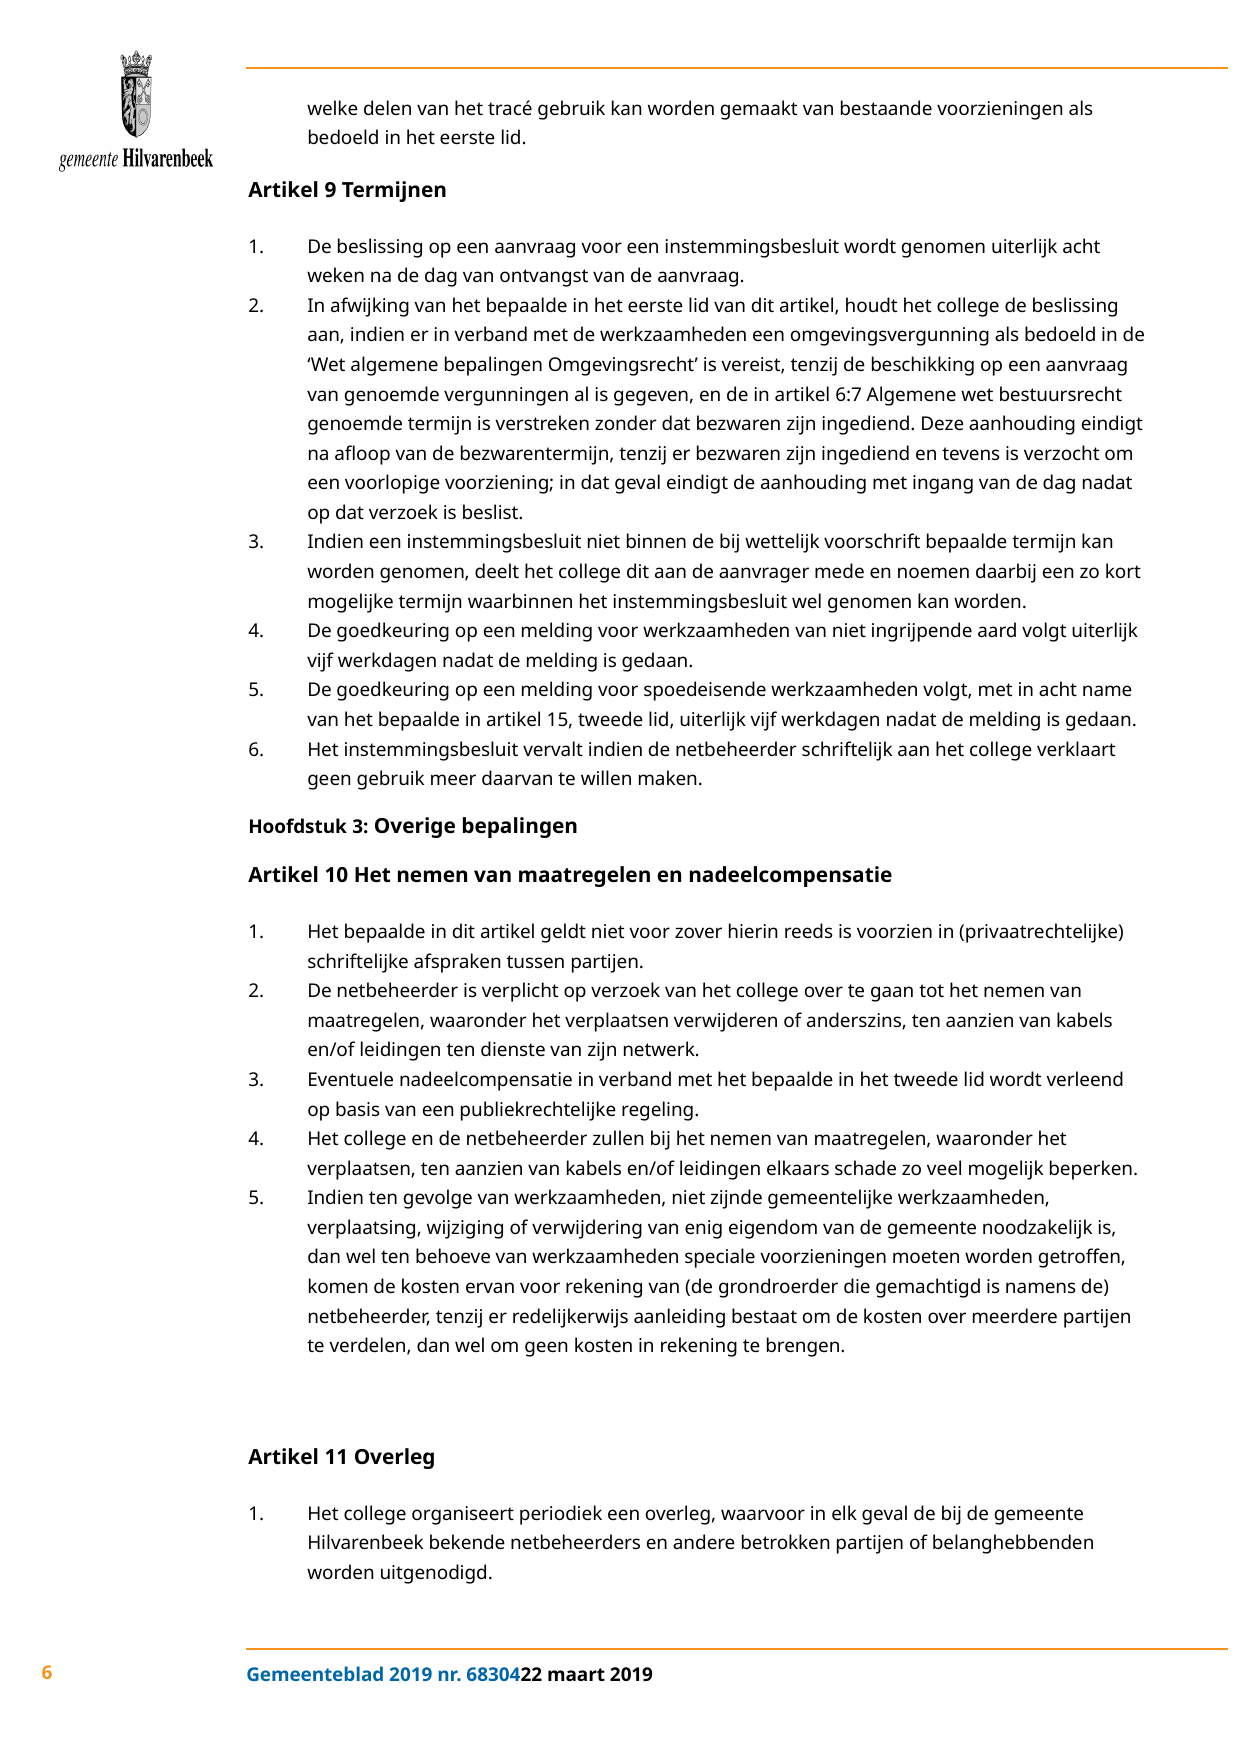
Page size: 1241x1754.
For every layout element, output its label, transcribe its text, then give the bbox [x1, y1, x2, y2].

list De goedkeuring op een melding voor spoedeisende werkzaamheden volgt, met in acht name van het bepaalde in artikel 15, tweede lid, uiterlijk vijf werkdagen nadat de melding is gedaan. [248, 677, 1152, 732]
list Indien ten gevolge van werkzaamheden, niet zijnde gemeentelijke werkzaamheden, verplaatsing, wijziging of verwijdering van enig eigendom van de gemeente noodzakelijk is, dan wel ten behoeve van werkzaamheden speciale voorzieningen moeten worden getroffen, komen de kosten ervan voor rekening van (de grondroerder die gemachtigd is namens de) netbeheerder, tenzij er redelijkerwijs aanleiding bestaat om de kosten over meerdere partijen te verdelen, dan wel om geen kosten in rekening te brengen. [248, 1184, 1152, 1358]
list Het college organiseert periodiek een overleg, waarvoor in elk geval de bij de gemeente Hilvarenbeek bekende netbeheerders en andere betrokken partijen of belanghebbenden worden uitgenodigd. [248, 1500, 1152, 1585]
list De beslissing op een aanvraag voor een instemmingsbesluit wordt genomen uiterlijk acht weken na de dag van ontvangst van de aanvraag. [248, 233, 1152, 288]
list Het bepaalde in dit artikel geldt niet voor zover hierin reeds is voorzien in (privaatrechtelijke) schriftelijke afspraken tussen partijen. [248, 918, 1152, 973]
list Indien een instemmingsbesluit niet binnen de bij wettelijk voorschrift bepaalde termijn kan worden genomen, deelt het college dit aan de aanvrager mede en noemen daarbij een zo kort mogelijke termijn waarbinnen het instemmingsbesluit wel genomen kan worden. [248, 529, 1152, 613]
picture [41, 47, 231, 172]
list De netbeheerder is verplicht op verzoek van het college over te gaan tot het nemen van maatregelen, waaronder het verplaatsen verwijderen of anderszins, ten aanzien van kabels en/of leidingen ten dienste van zijn netwerk. [248, 977, 1152, 1062]
text Artikel 9 Termijnen [248, 175, 1152, 203]
list welke delen van het tracé gebruik kan worden gemaakt van bestaande voorzieningen als bedoeld in het eerste lid. [248, 95, 1152, 150]
list Het college en de netbeheerder zullen bij het nemen van maatregelen, waaronder het verplaatsen, ten aanzien van kabels en/of leidingen elkaars schade zo veel mogelijk beperken. [248, 1125, 1152, 1181]
text Artikel 10 Het nemen van maatregelen en nadeelcompensatie [248, 860, 1152, 889]
text Artikel 11 Overleg [248, 1442, 1152, 1470]
list Eventuele nadeelcompensatie in verband met het bepaalde in het tweede lid wordt verleend op basis van een publiekrechtelijke regeling. [248, 1066, 1152, 1121]
list In afwijking van het bepaalde in het eerste lid van dit artikel, houdt het college de beslissing aan, indien er in verband met de werkzaamheden een omgevingsvergunning als bedoeld in de ‘Wet algemene bepalingen Omgevingsrecht’ is vereist, tenzij de beschikking op een aanvraag van genoemde vergunningen al is gegeven, en de in artikel 6:7 Algemene wet bestuursrecht genoemde termijn is verstreken zonder dat bezwaren zijn ingediend. Deze aanhouding eindigt na afloop van de bezwarentermijn, tenzij er bezwaren zijn ingediend en tevens is verzocht om een voorlopige voorziening; in dat geval eindigt de aanhouding met ingang van de dag nadat op dat verzoek is beslist. [248, 292, 1152, 525]
list Het instemmingsbesluit vervalt indien de netbeheerder schriftelijk aan het college verklaart geen gebruik meer daarvan te willen maken. [248, 736, 1152, 791]
text Hoofdstuk 3: Overige bepalingen [248, 811, 1152, 839]
list De goedkeuring op een melding voor werkzaamheden van niet ingrijpende aard volgt uiterlijk vijf werkdagen nadat de melding is gedaan. [248, 617, 1152, 673]
